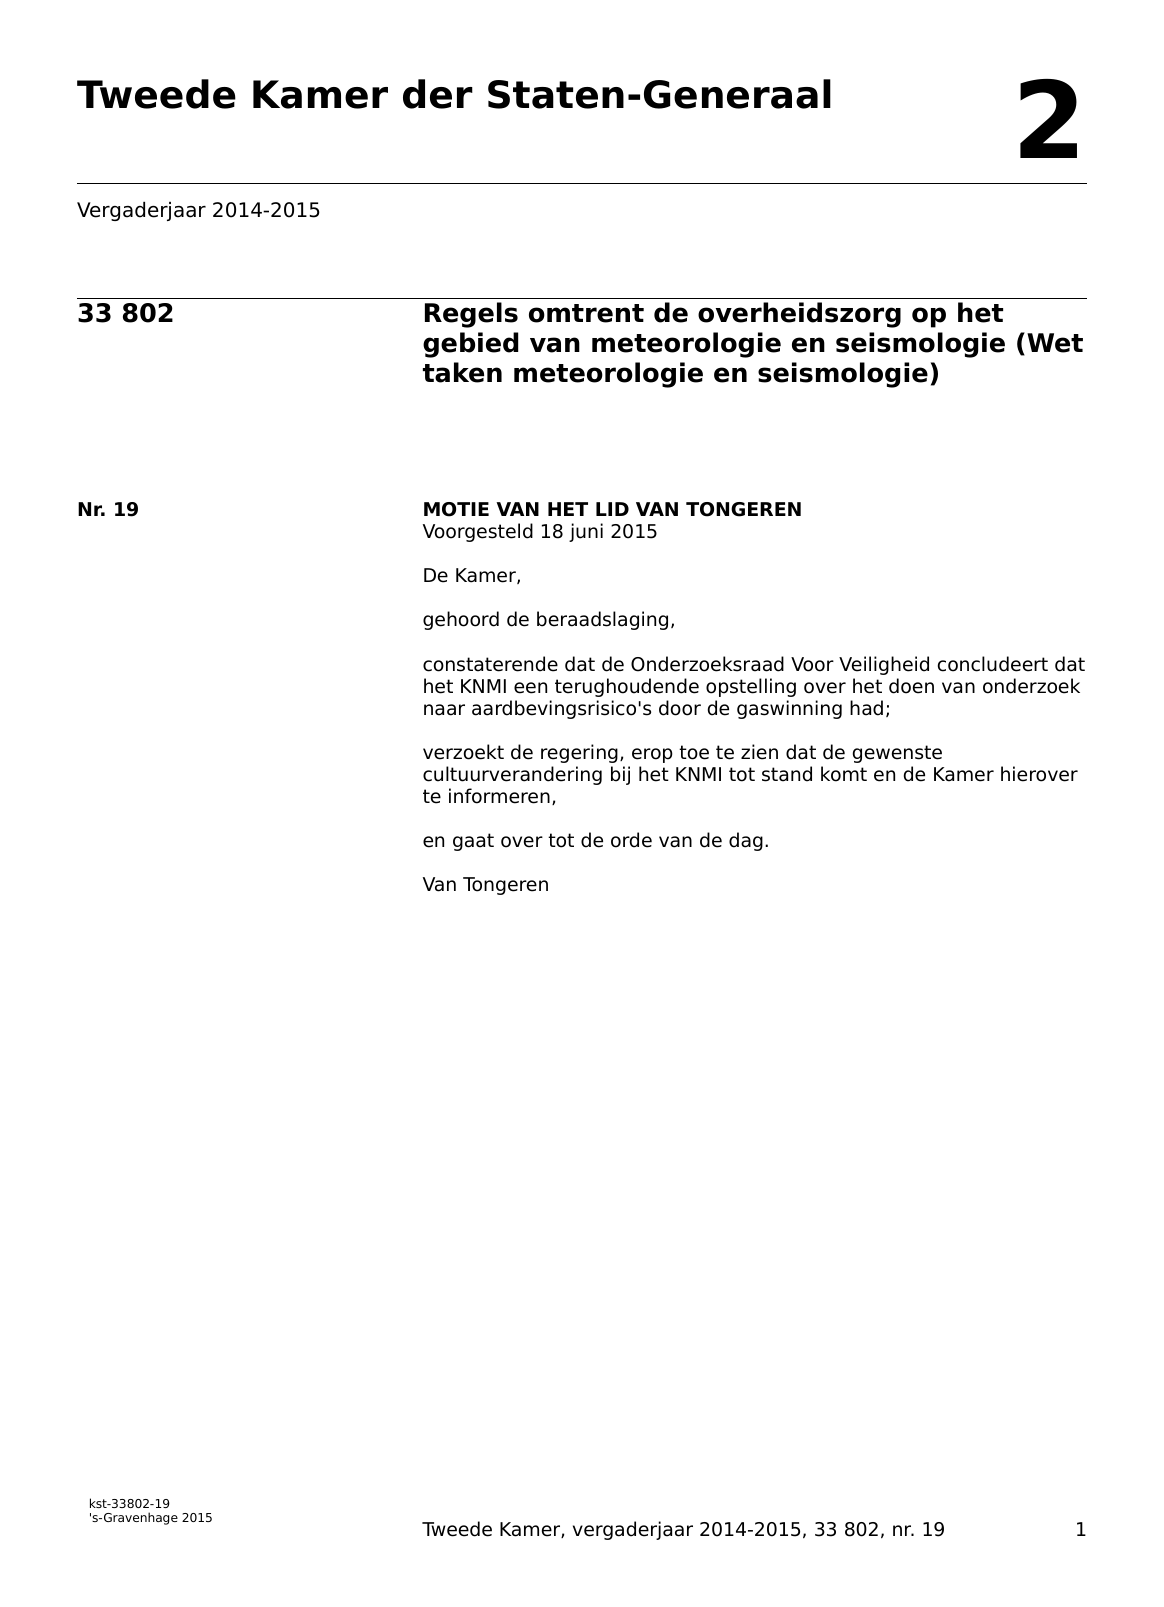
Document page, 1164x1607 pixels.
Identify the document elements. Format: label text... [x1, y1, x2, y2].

table_header 2 [886, 59, 1087, 183]
text Voorgesteld 18 juni 2015 [422, 521, 1087, 543]
text constaterende dat de Onderzoeksraad Voor Veiligheid concludeert dat het KNMI een terughoudende opstelling over het doen van onderzoek naar aardbevingsrisico's door de gaswinning had; [422, 653, 1087, 719]
text Van Tongeren [422, 874, 1087, 896]
table_header Tweede Kamer der Staten-Generaal [77, 59, 886, 183]
text kst-33802-19 [88, 1497, 323, 1511]
subtitle Nr. 19 MOTIE VAN HET LID VAN TONGEREN [77, 499, 1087, 521]
table_cell Vergaderjaar 2014-2015 [77, 184, 1087, 298]
text 's-Gravenhage 2015 [88, 1511, 323, 1525]
text De Kamer, [422, 565, 1087, 587]
text gehoord de beraadslaging, [422, 609, 1087, 631]
text verzoekt de regering, erop toe te zien dat de gewenste cultuurverandering bij het KNMI tot stand komt en de Kamer hierover te informeren, [422, 742, 1087, 808]
subtitle 33 802 Regels omtrent de overheidszorg op het gebied van meteorologie en seismologie (Wet taken meteorologie en seismologie) [77, 299, 1087, 388]
text en gaat over tot de orde van de dag. [422, 830, 1087, 852]
